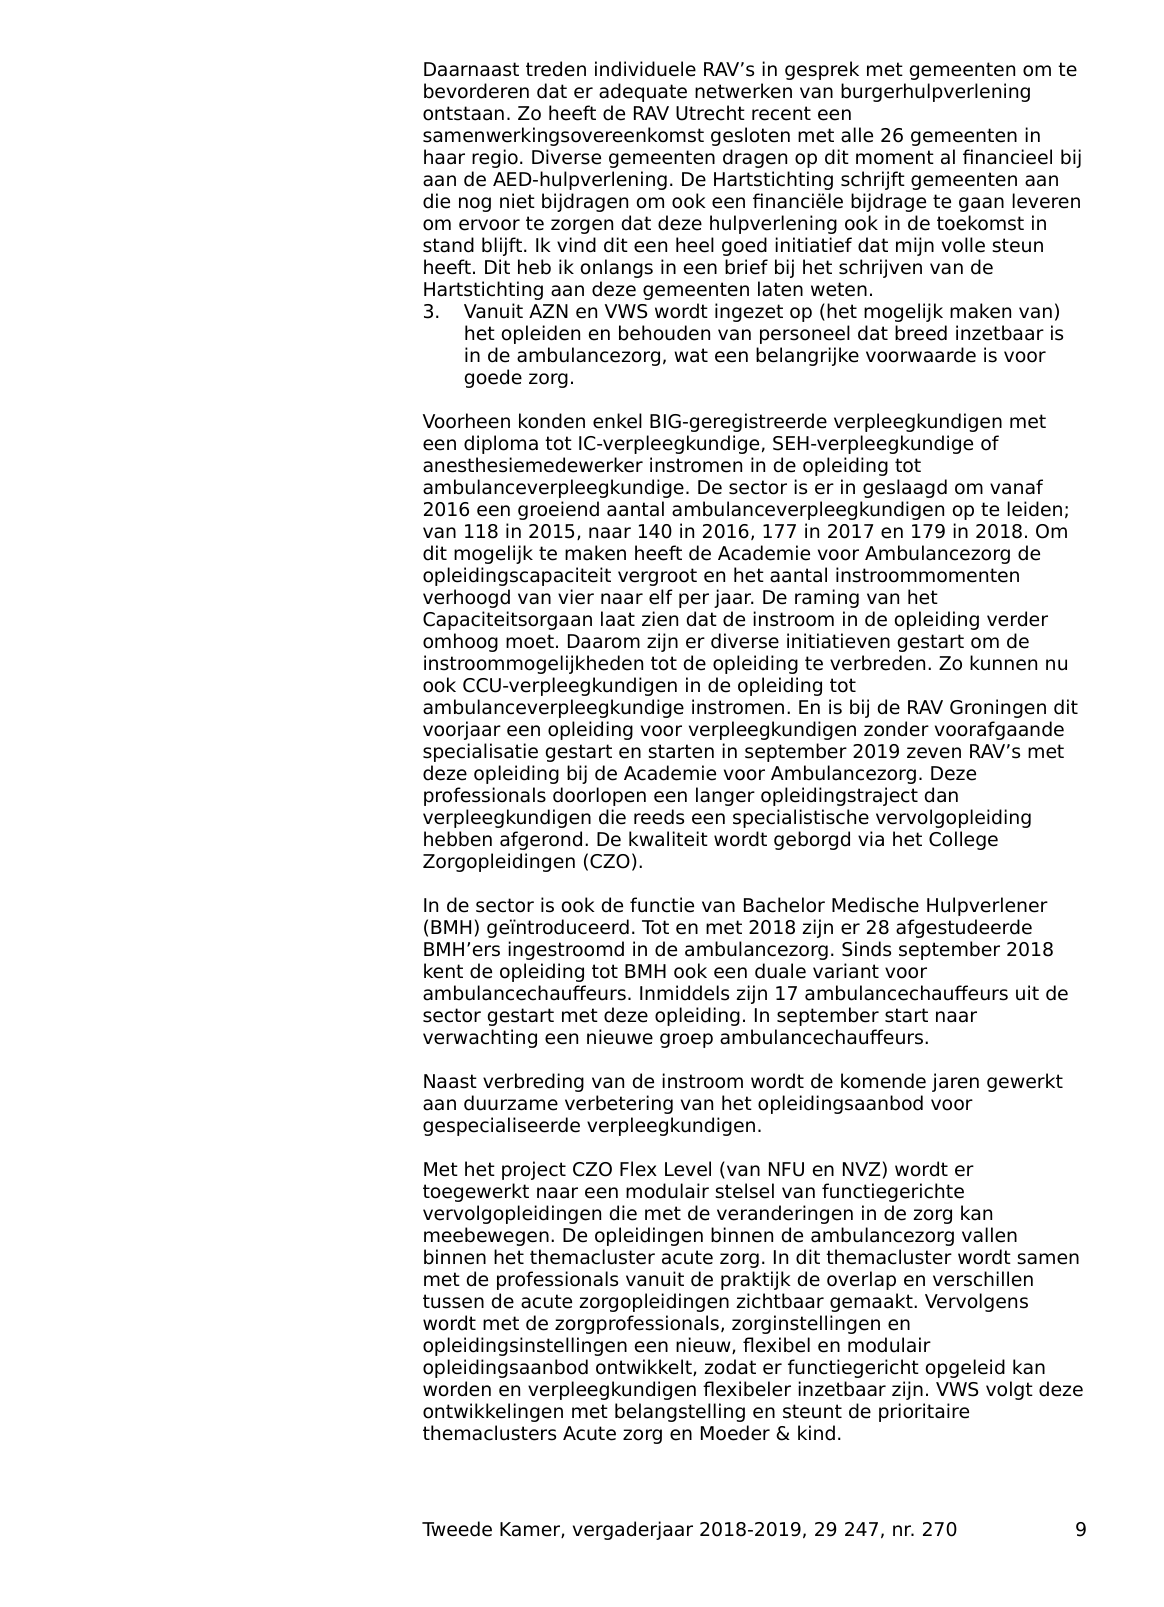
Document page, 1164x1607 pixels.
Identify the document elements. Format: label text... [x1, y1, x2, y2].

text 3. Vanuit AZN en VWS wordt ingezet op (het mogelijk maken van) het opleiden en behouden van personeel dat breed inzetbaar is in de ambulancezorg, wat een belangrijke voorwaarde is voor goede zorg. [422, 301, 1087, 389]
text Voorheen konden enkel BIG-geregistreerde verpleegkundigen met een diploma tot IC-verpleegkundige, SEH-verpleegkundige of anesthesiemedewerker instromen in de opleiding tot ambulanceverpleegkundige. De sector is er in geslaagd om vanaf 2016 een groeiend aantal ambulanceverpleegkundigen op te leiden; van 118 in 2015, naar 140 in 2016, 177 in 2017 en 179 in 2018. Om dit mogelijk te maken heeft de Academie voor Ambulancezorg de opleidingscapaciteit vergroot en het aantal instroommomenten verhoogd van vier naar elf per jaar. De raming van het Capaciteitsorgaan laat zien dat de instroom in de opleiding verder omhoog moet. Daarom zijn er diverse initiatieven gestart om de instroommogelijkheden tot de opleiding te verbreden. Zo kunnen nu ook CCU-verpleegkundigen in de opleiding tot ambulanceverpleegkundige instromen. En is bij de RAV Groningen dit voorjaar een opleiding voor verpleegkundigen zonder voorafgaande specialisatie gestart en starten in september 2019 zeven RAV’s met deze opleiding bij de Academie voor Ambulancezorg. Deze professionals doorlopen een langer opleidingstraject dan verpleegkundigen die reeds een specialistische vervolgopleiding hebben afgerond. De kwaliteit wordt geborgd via het College Zorgopleidingen (CZO). [422, 411, 1087, 872]
text Daarnaast treden individuele RAV’s in gesprek met gemeenten om te bevorderen dat er adequate netwerken van burgerhulpverlening ontstaan. Zo heeft de RAV Utrecht recent een samenwerkingsovereenkomst gesloten met alle 26 gemeenten in haar regio. Diverse gemeenten dragen op dit moment al financieel bij aan de AED-hulpverlening. De Hartstichting schrijft gemeenten aan die nog niet bijdragen om ook een financiële bijdrage te gaan leveren om ervoor te zorgen dat deze hulpverlening ook in de toekomst in stand blijft. Ik vind dit een heel goed initiatief dat mijn volle steun heeft. Dit heb ik onlangs in een brief bij het schrijven van de Hartstichting aan deze gemeenten laten weten. [422, 59, 1087, 301]
text In de sector is ook de functie van Bachelor Medische Hulpverlener (BMH) geïntroduceerd. Tot en met 2018 zijn er 28 afgestudeerde BMH’ers ingestroomd in de ambulancezorg. Sinds september 2018 kent de opleiding tot BMH ook een duale variant voor ambulancechauffeurs. Inmiddels zijn 17 ambulancechauffeurs uit de sector gestart met deze opleiding. In september start naar verwachting een nieuwe groep ambulancechauffeurs. [422, 895, 1087, 1048]
text Naast verbreding van de instroom wordt de komende jaren gewerkt aan duurzame verbetering van het opleidingsaanbod voor gespecialiseerde verpleegkundigen. [422, 1071, 1087, 1137]
text Met het project CZO Flex Level (van NFU en NVZ) wordt er toegewerkt naar een modulair stelsel van functiegerichte vervolgopleidingen die met de veranderingen in de zorg kan meebewegen. De opleidingen binnen de ambulancezorg vallen binnen het themacluster acute zorg. In dit themacluster wordt samen met de professionals vanuit de praktijk de overlap en verschillen tussen de acute zorgopleidingen zichtbaar gemaakt. Vervolgens wordt met de zorgprofessionals, zorginstellingen en opleidingsinstellingen een nieuw, flexibel en modulair opleidingsaanbod ontwikkelt, zodat er functiegericht opgeleid kan worden en verpleegkundigen flexibeler inzetbaar zijn. VWS volgt deze ontwikkelingen met belangstelling en steunt de prioritaire themaclusters Acute zorg en Moeder & kind. [422, 1159, 1087, 1444]
